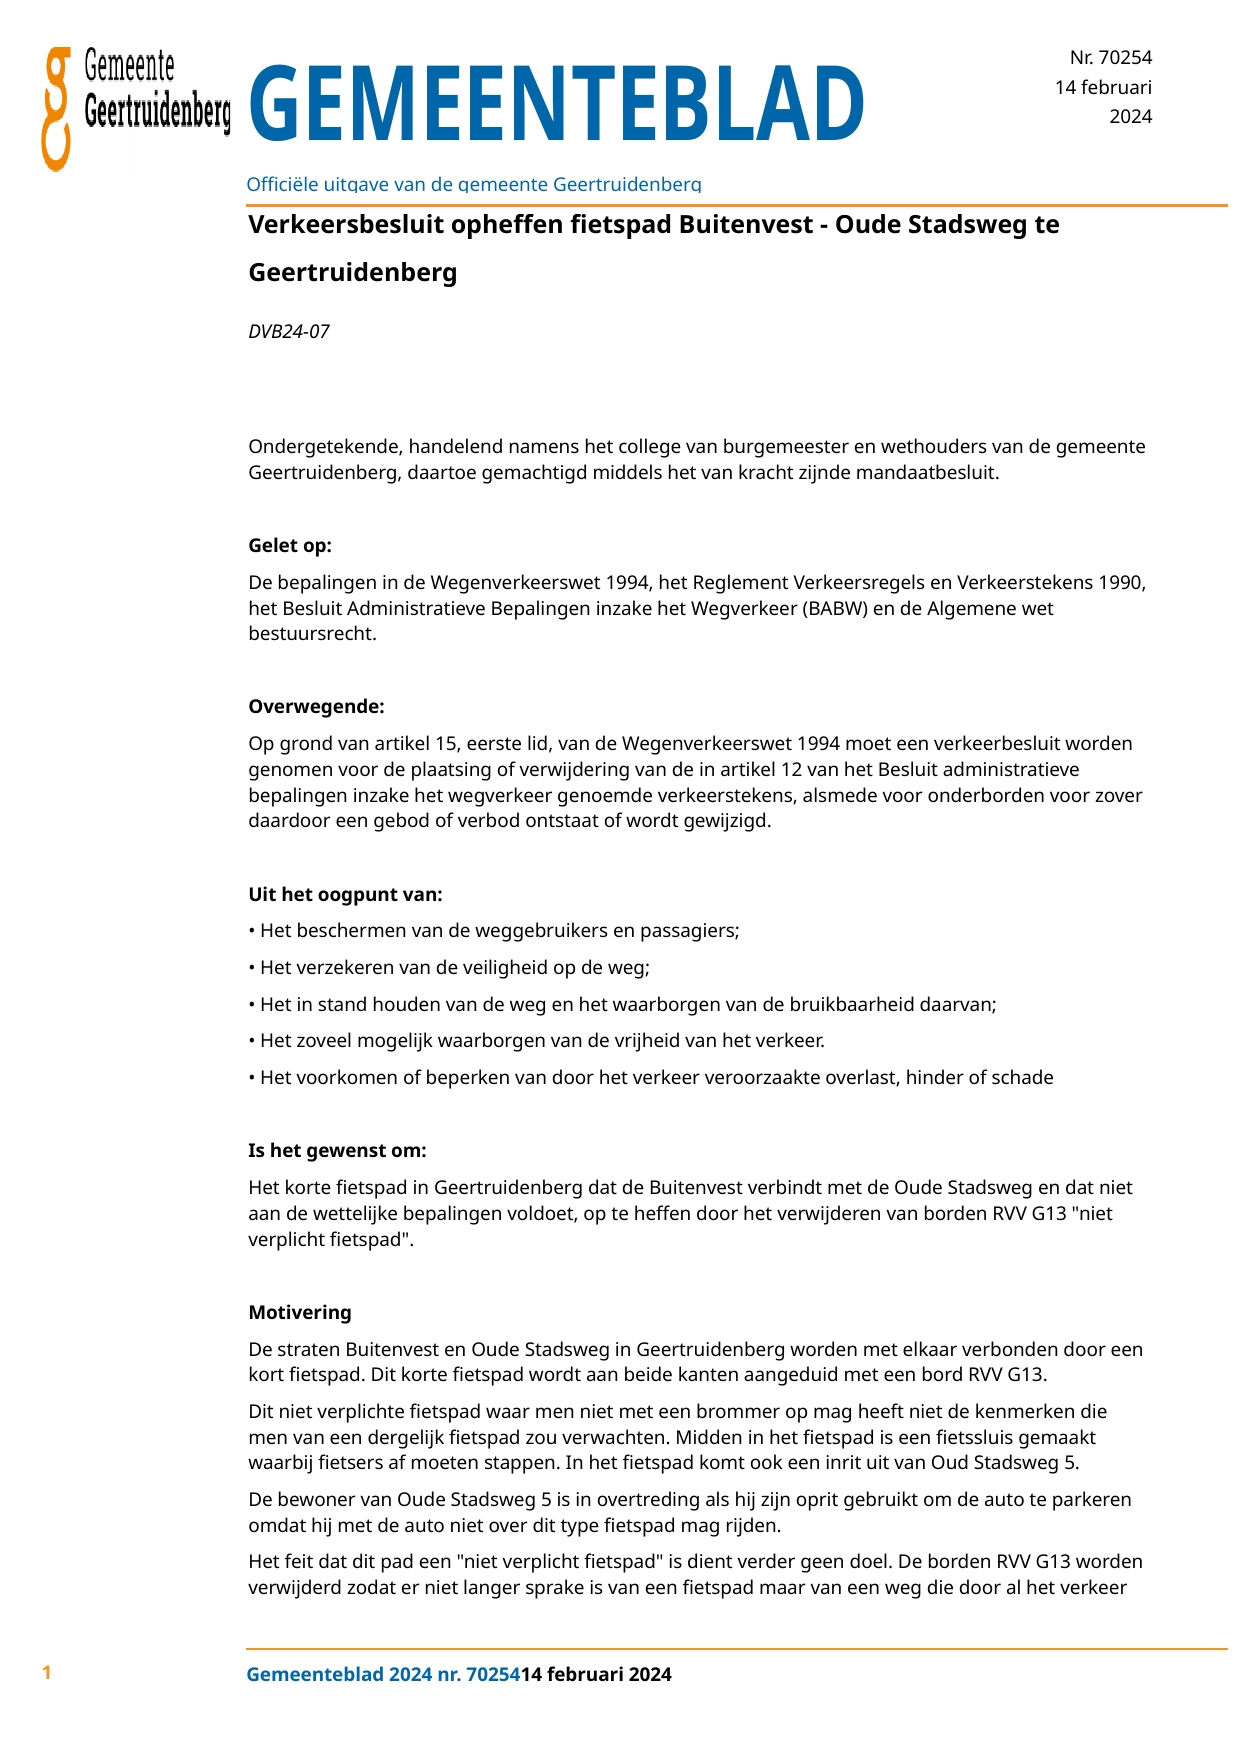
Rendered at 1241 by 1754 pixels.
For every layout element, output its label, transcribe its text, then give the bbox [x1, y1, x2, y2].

text Is het gewenst om: [248, 1138, 1152, 1163]
text Motivering [248, 1299, 1152, 1325]
text Ondergetekende, handelend namens het college van burgemeester en wethouders van de gemeente Geertruidenberg, daartoe gemachtigd middels het van kracht zijnde mandaatbesluit. [248, 433, 1152, 485]
picture [41, 47, 231, 172]
text Op grond van artikel 15, eerste lid, van de Wegenverkeerswet 1994 moet een verkeerbesluit worden genomen voor de plaatsing of verwijdering van de in artikel 12 van het Besluit administratieve bepalingen inzake het wegverkeer genoemde verkeerstekens, alsmede voor onderborden voor zover daardoor een gebod of verbod ontstaat of wordt gewijzigd. [248, 730, 1152, 833]
text De bepalingen in de Wegenverkeerswet 1994, het Reglement Verkeersregels en Verkeerstekens 1990, het Besluit Administratieve Bepalingen inzake het Wegverkeer (BABW) en de Algemene wet bestuursrecht. [248, 569, 1152, 646]
text Overwegende: [248, 694, 1152, 719]
text Het korte fietspad in Geertruidenberg dat de Buitenvest verbindt met de Oude Stadsweg en dat niet aan de wettelijke bepalingen voldoet, op te heffen door het verwijderen van borden RVV G13 "niet verplicht fietspad". [248, 1174, 1152, 1251]
text Gelet op: [248, 532, 1152, 558]
text • Het in stand houden van de weg en het waarborgen van de bruikbaarheid daarvan; [248, 991, 1152, 1017]
text Het feit dat dit pad een "niet verplicht fietspad" is dient verder geen doel. De borden RVV G13 worden verwijderd zodat er niet langer sprake is van een fietspad maar van een weg die door al het verkeer [248, 1549, 1152, 1600]
text • Het beschermen van de weggebruikers en passagiers; [248, 918, 1152, 943]
text DVB24-07 [248, 318, 1152, 344]
text De straten Buitenvest en Oude Stadsweg in Geertruidenberg worden met elkaar verbonden door een kort fietspad. Dit korte fietspad wordt aan beide kanten aangeduid met een bord RVV G13. [248, 1336, 1152, 1387]
text • Het voorkomen of beperken van door het verkeer veroorzaakte overlast, hinder of schade [248, 1064, 1152, 1090]
text Verkeersbesluit opheffen fietspad Buitenvest - Oude Stadsweg te Geertruidenberg [248, 207, 1152, 288]
text • Het verzekeren van de veiligheid op de weg; [248, 954, 1152, 980]
text Uit het oogpunt van: [248, 881, 1152, 907]
text Dit niet verplichte fietspad waar men niet met een brommer op mag heeft niet de kenmerken die men van een dergelijk fietspad zou verwachten. Midden in het fietspad is een fietssluis gemaakt waarbij fietsers af moeten stappen. In het fietspad komt ook een inrit uit van Oud Stadsweg 5. [248, 1398, 1152, 1475]
text • Het zoveel mogelijk waarborgen van de vrijheid van het verkeer. [248, 1028, 1152, 1053]
text De bewoner van Oude Stadsweg 5 is in overtreding als hij zijn oprit gebruikt om de auto te parkeren omdat hij met de auto niet over dit type fietspad mag rijden. [248, 1486, 1152, 1538]
